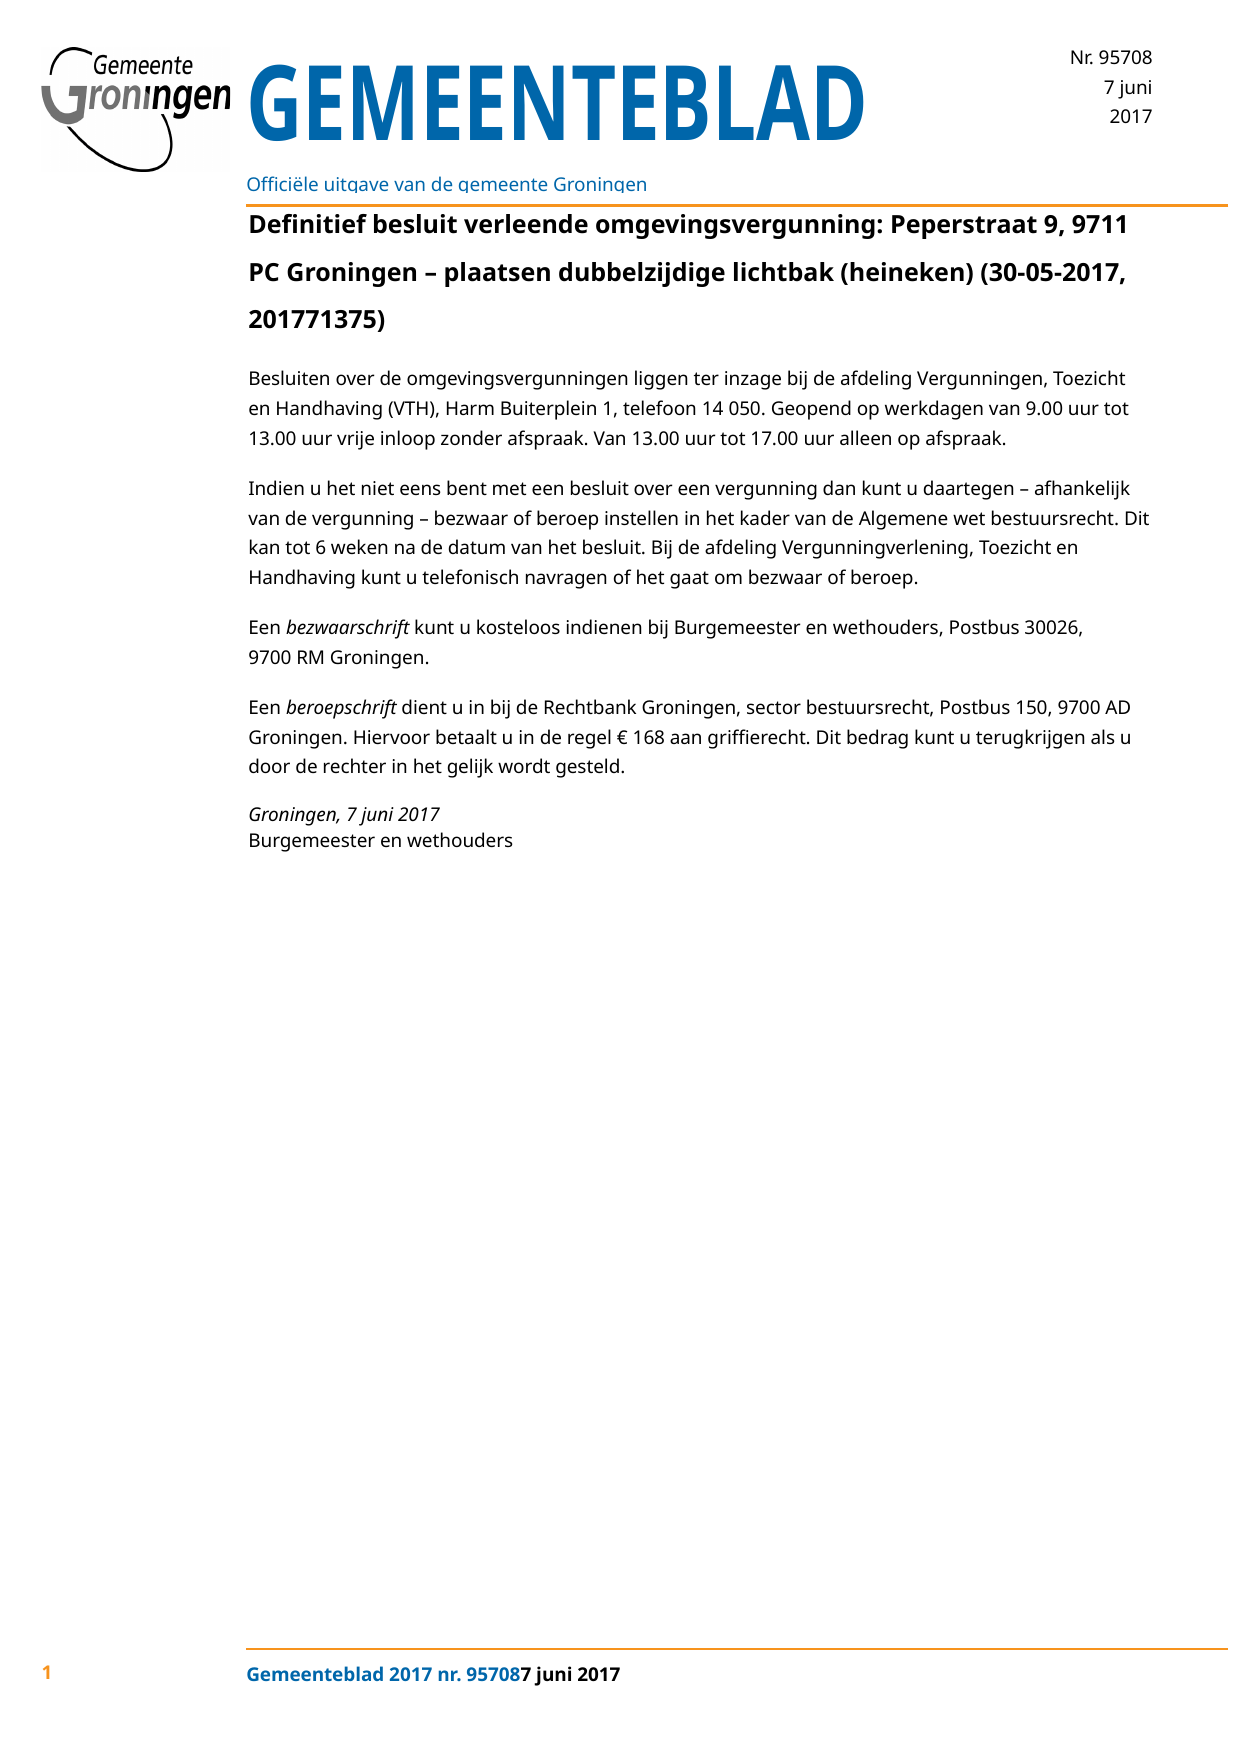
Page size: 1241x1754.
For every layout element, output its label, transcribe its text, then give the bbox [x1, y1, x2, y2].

text Definitief besluit verleende omgevingsvergunning: Peperstraat 9, 9711 PC Groningen – plaatsen dubbelzijdige lichtbak (heineken) (30-05-2017, 201771375) [248, 207, 1152, 336]
picture [41, 47, 231, 172]
text Burgemeester en wethouders [248, 827, 1152, 853]
text Indien u het niet eens bent met een besluit over een vergunning dan kunt u daartegen – afhankelijk van de vergunning – bezwaar of beroep instellen in het kader van de Algemene wet bestuursrecht. Dit kan tot 6 weken na de datum van het besluit. Bij de afdeling Vergunningverlening, Toezicht en Handhaving kunt u telefonisch navragen of het gaat om bezwaar of beroep. [248, 475, 1152, 589]
text Een bezwaarschrift kunt u kosteloos indienen bij Burgemeester en wethouders, Postbus 30026, 9700 RM Groningen. [248, 614, 1152, 669]
text Groningen, 7 juni 2017 [248, 801, 1152, 827]
text Een beroepschrift dient u in bij de Rechtbank Groningen, sector bestuursrecht, Postbus 150, 9700 AD Groningen. Hiervoor betaalt u in de regel € 168 aan griffierecht. Dit bedrag kunt u terugkrijgen als u door de rechter in het gelijk wordt gesteld. [248, 694, 1152, 779]
text Besluiten over de omgevingsvergunningen liggen ter inzage bij de afdeling Vergunningen, Toezicht en Handhaving (VTH), Harm Buiterplein 1, telefoon 14 050. Geopend op werkdagen van 9.00 uur tot 13.00 uur vrije inloop zonder afspraak. Van 13.00 uur tot 17.00 uur alleen op afspraak. [248, 366, 1152, 450]
